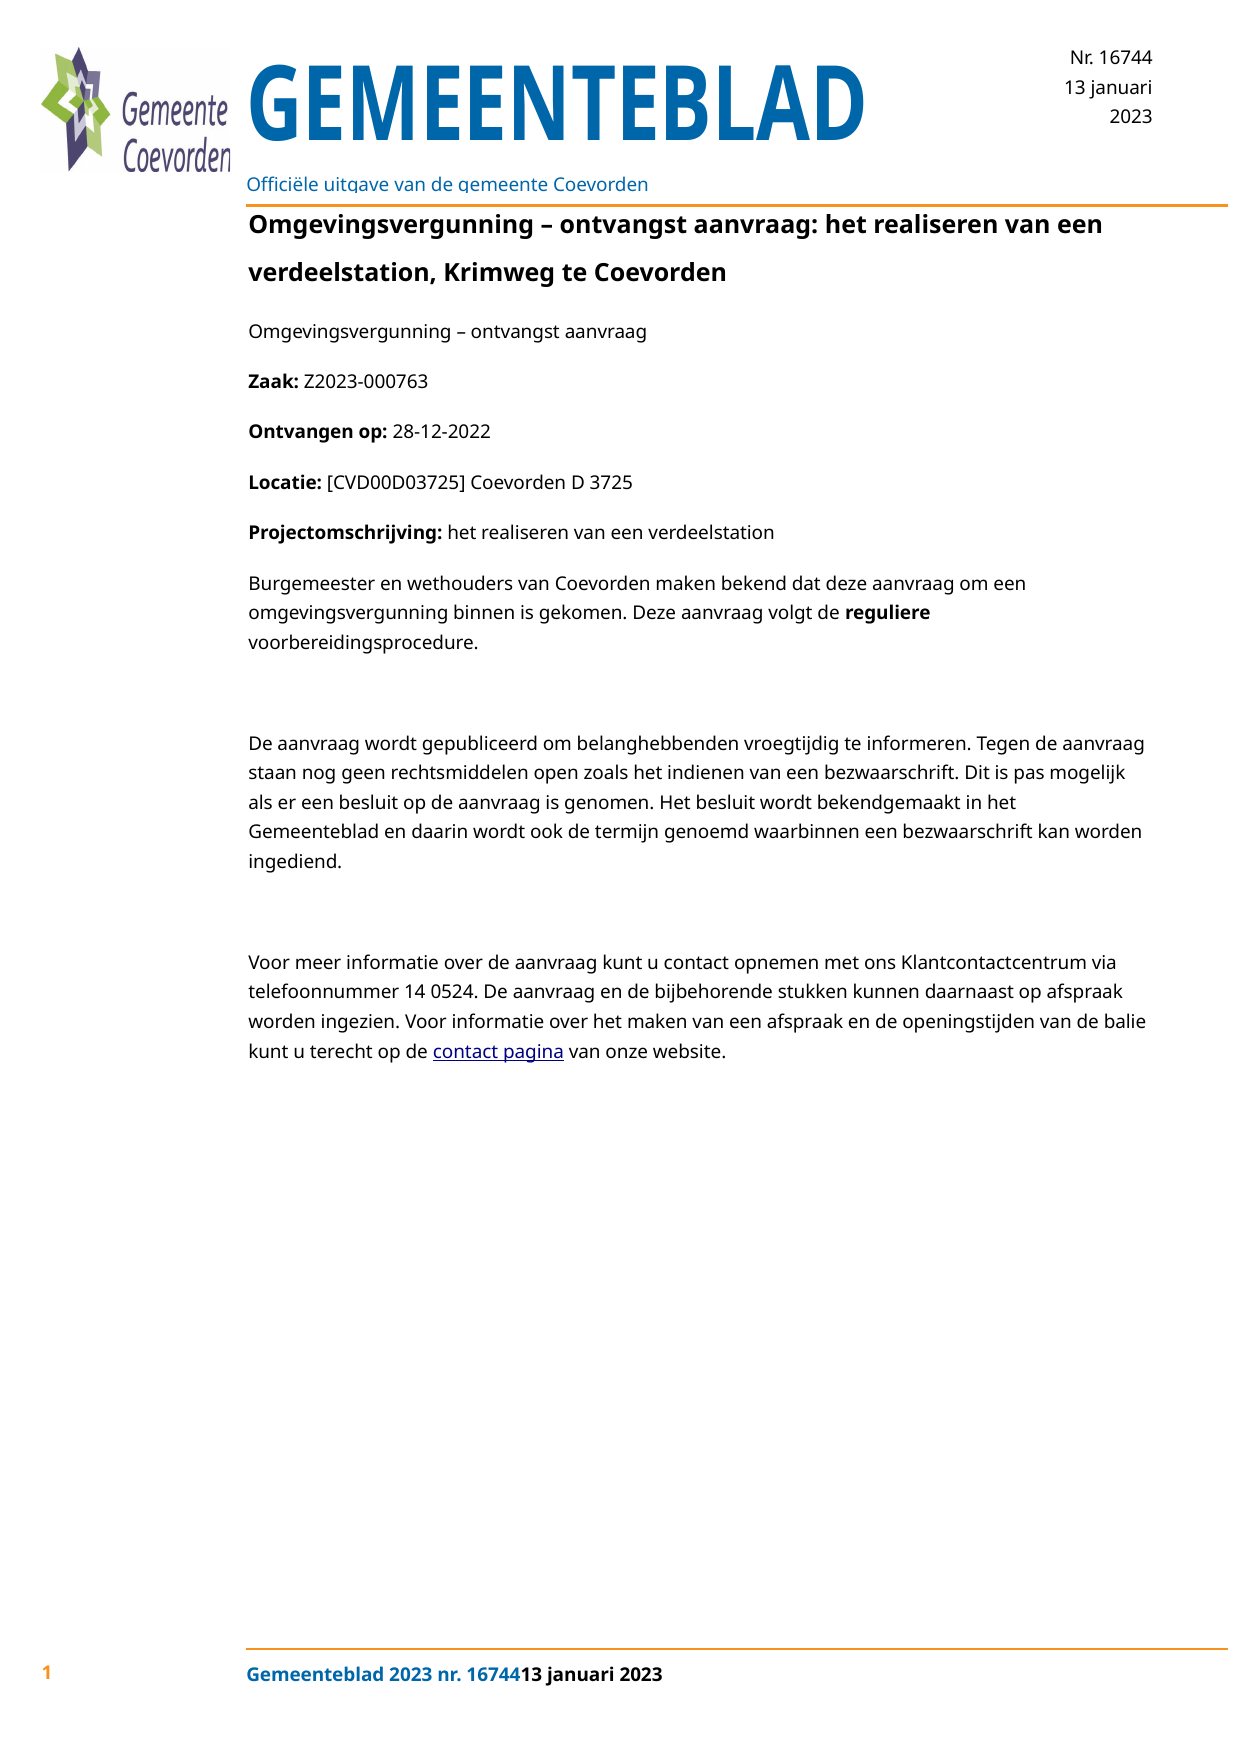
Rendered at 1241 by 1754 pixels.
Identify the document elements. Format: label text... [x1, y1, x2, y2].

text Burgemeester en wethouders van Coevorden maken bekend dat deze aanvraag om een omgevingsvergunning binnen is gekomen. Deze aanvraag volgt de reguliere voorbereidingsprocedure. [248, 570, 1152, 655]
text Locatie: [CVD00D03725] Coevorden D 3725 [248, 469, 1152, 495]
text De aanvraag wordt gepubliceerd om belanghebbenden vroegtijdig te informeren. Tegen de aanvraag staan nog geen rechtsmiddelen open zoals het indienen van een bezwaarschrift. Dit is pas mogelijk als er een besluit op de aanvraag is genomen. Het besluit wordt bekendgemaakt in het Gemeenteblad en daarin wordt ook de termijn genoemd waarbinnen een bezwaarschrift kan worden ingediend. [248, 730, 1152, 874]
text Ontvangen op: 28-12-2022 [248, 419, 1152, 444]
text Omgevingsvergunning – ontvangst aanvraag [248, 318, 1152, 344]
text Voor meer informatie over de aanvraag kunt u contact opnemen met ons Klantcontactcentrum via telefoonnummer 14 0524. De aanvraag en de bijbehorende stukken kunnen daarnaast op afspraak worden ingezien. Voor informatie over het maken van een afspraak en de openingstijden van de balie kunt u terecht op de contact pagina van onze website. [248, 949, 1152, 1064]
text Projectomschrijving: het realiseren van een verdeelstation [248, 519, 1152, 545]
text Omgevingsvergunning – ontvangst aanvraag: het realiseren van een verdeelstation, Krimweg te Coevorden [248, 207, 1152, 288]
picture [41, 47, 231, 172]
text Zaak: Z2023-000763 [248, 368, 1152, 394]
